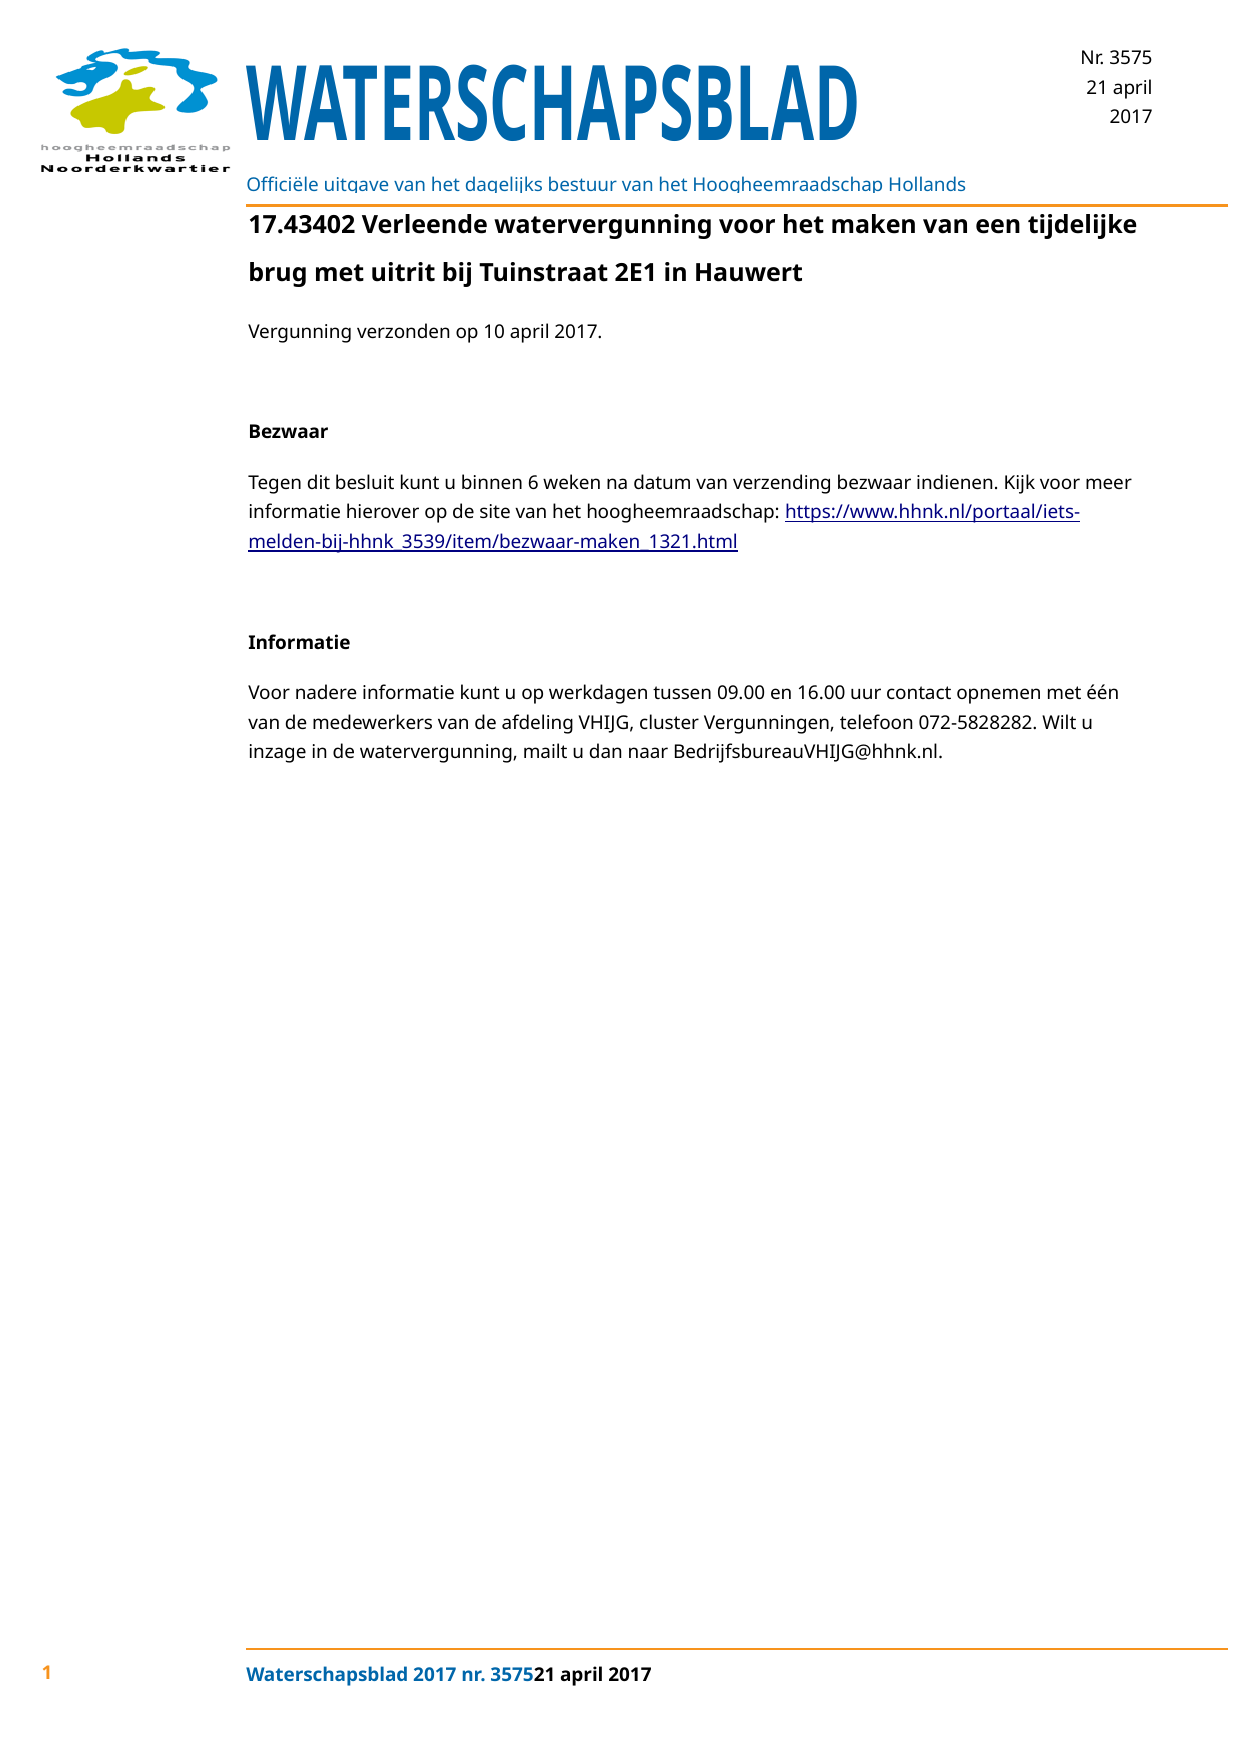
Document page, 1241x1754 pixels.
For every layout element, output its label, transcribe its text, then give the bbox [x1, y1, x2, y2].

text Informatie [248, 629, 1152, 655]
text Voor nadere informatie kunt u op werkdagen tussen 09.00 en 16.00 uur contact opnemen met één van de medewerkers van de afdeling VHIJG, cluster Vergunningen, telefoon 072-5828282. Wilt u inzage in de watervergunning, mailt u dan naar BedrijfsbureauVHIJG@hhnk.nl. [248, 679, 1152, 764]
text Tegen dit besluit kunt u binnen 6 weken na datum van verzending bezwaar indienen. Kijk voor meer informatie hierover op de site van het hoogheemraadschap: https://www.hhnk.nl/portaal/iets-melden-bij-hhnk_3539/item/bezwaar-maken_1321.html [248, 469, 1152, 554]
text 17.43402 Verleende watervergunning voor het maken van een tijdelijke brug met uitrit bij Tuinstraat 2E1 in Hauwert [248, 207, 1152, 288]
text Bezwaar [248, 419, 1152, 444]
picture [41, 47, 231, 172]
text Vergunning verzonden op 10 april 2017. [248, 318, 1152, 344]
